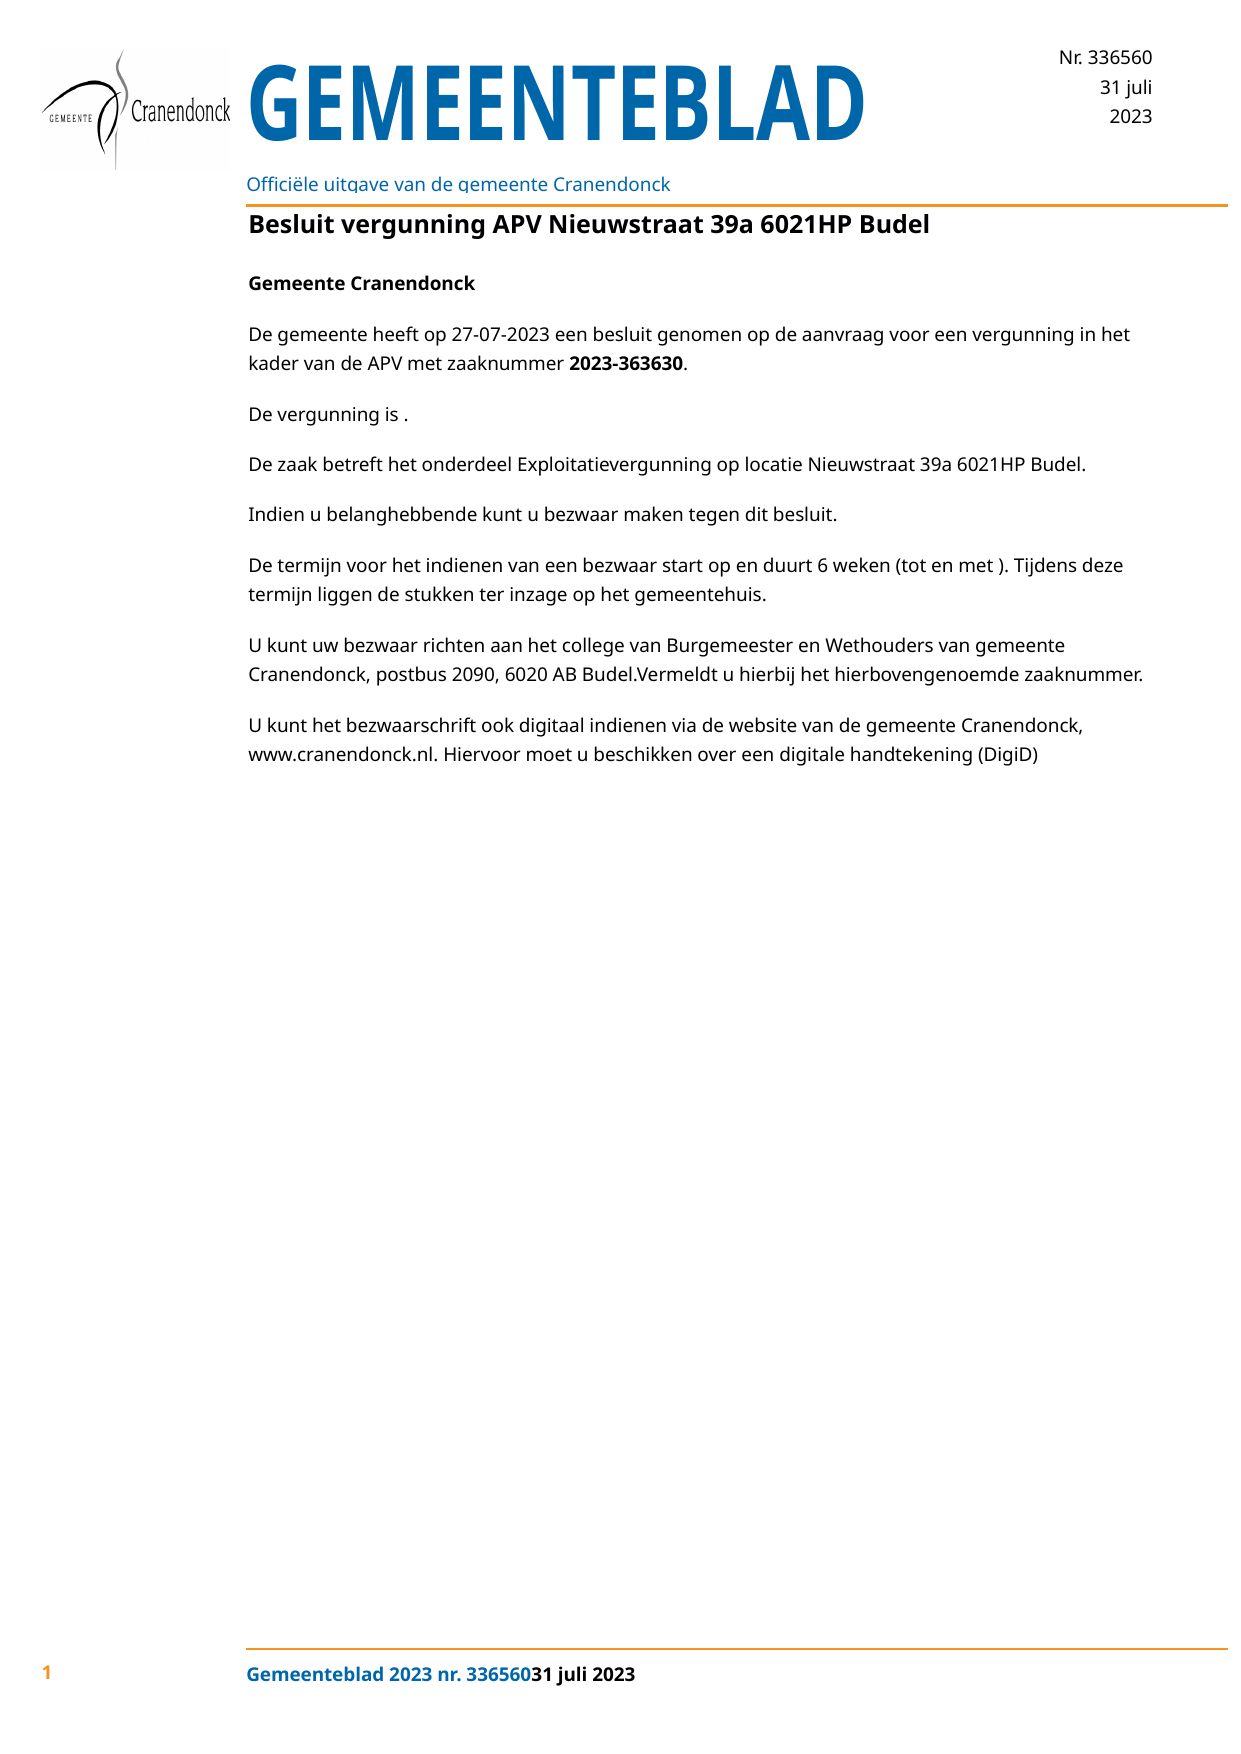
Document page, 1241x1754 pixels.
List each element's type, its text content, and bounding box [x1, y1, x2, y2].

text De termijn voor het indienen van een bezwaar start op en duurt 6 weken (tot en met ). Tijdens deze termijn liggen de stukken ter inzage op het gemeentehuis. [248, 552, 1152, 607]
text U kunt uw bezwaar richten aan het college van Burgemeester en Wethouders van gemeente Cranendonck, postbus 2090, 6020 AB Budel.Vermeldt u hierbij het hierbovengenoemde zaaknummer. [248, 632, 1152, 687]
text De vergunning is . [248, 401, 1152, 426]
text Indien u belanghebbende kunt u bezwaar maken tegen dit besluit. [248, 502, 1152, 527]
picture [41, 47, 231, 172]
text De gemeente heeft op 27-07-2023 een besluit genomen op de aanvraag voor een vergunning in het kader van de APV met zaaknummer 2023-363630. [248, 321, 1152, 376]
text De zaak betreft het onderdeel Exploitatievergunning op locatie Nieuwstraat 39a 6021HP Budel. [248, 451, 1152, 477]
text U kunt het bezwaarschrift ook digitaal indienen via de website van de gemeente Cranendonck, www.cranendonck.nl. Hiervoor moet u beschikken over een digitale handtekening (DigiD) [248, 712, 1152, 767]
text Gemeente Cranendonck [248, 270, 1152, 296]
text Besluit vergunning APV Nieuwstraat 39a 6021HP Budel [248, 207, 1152, 241]
